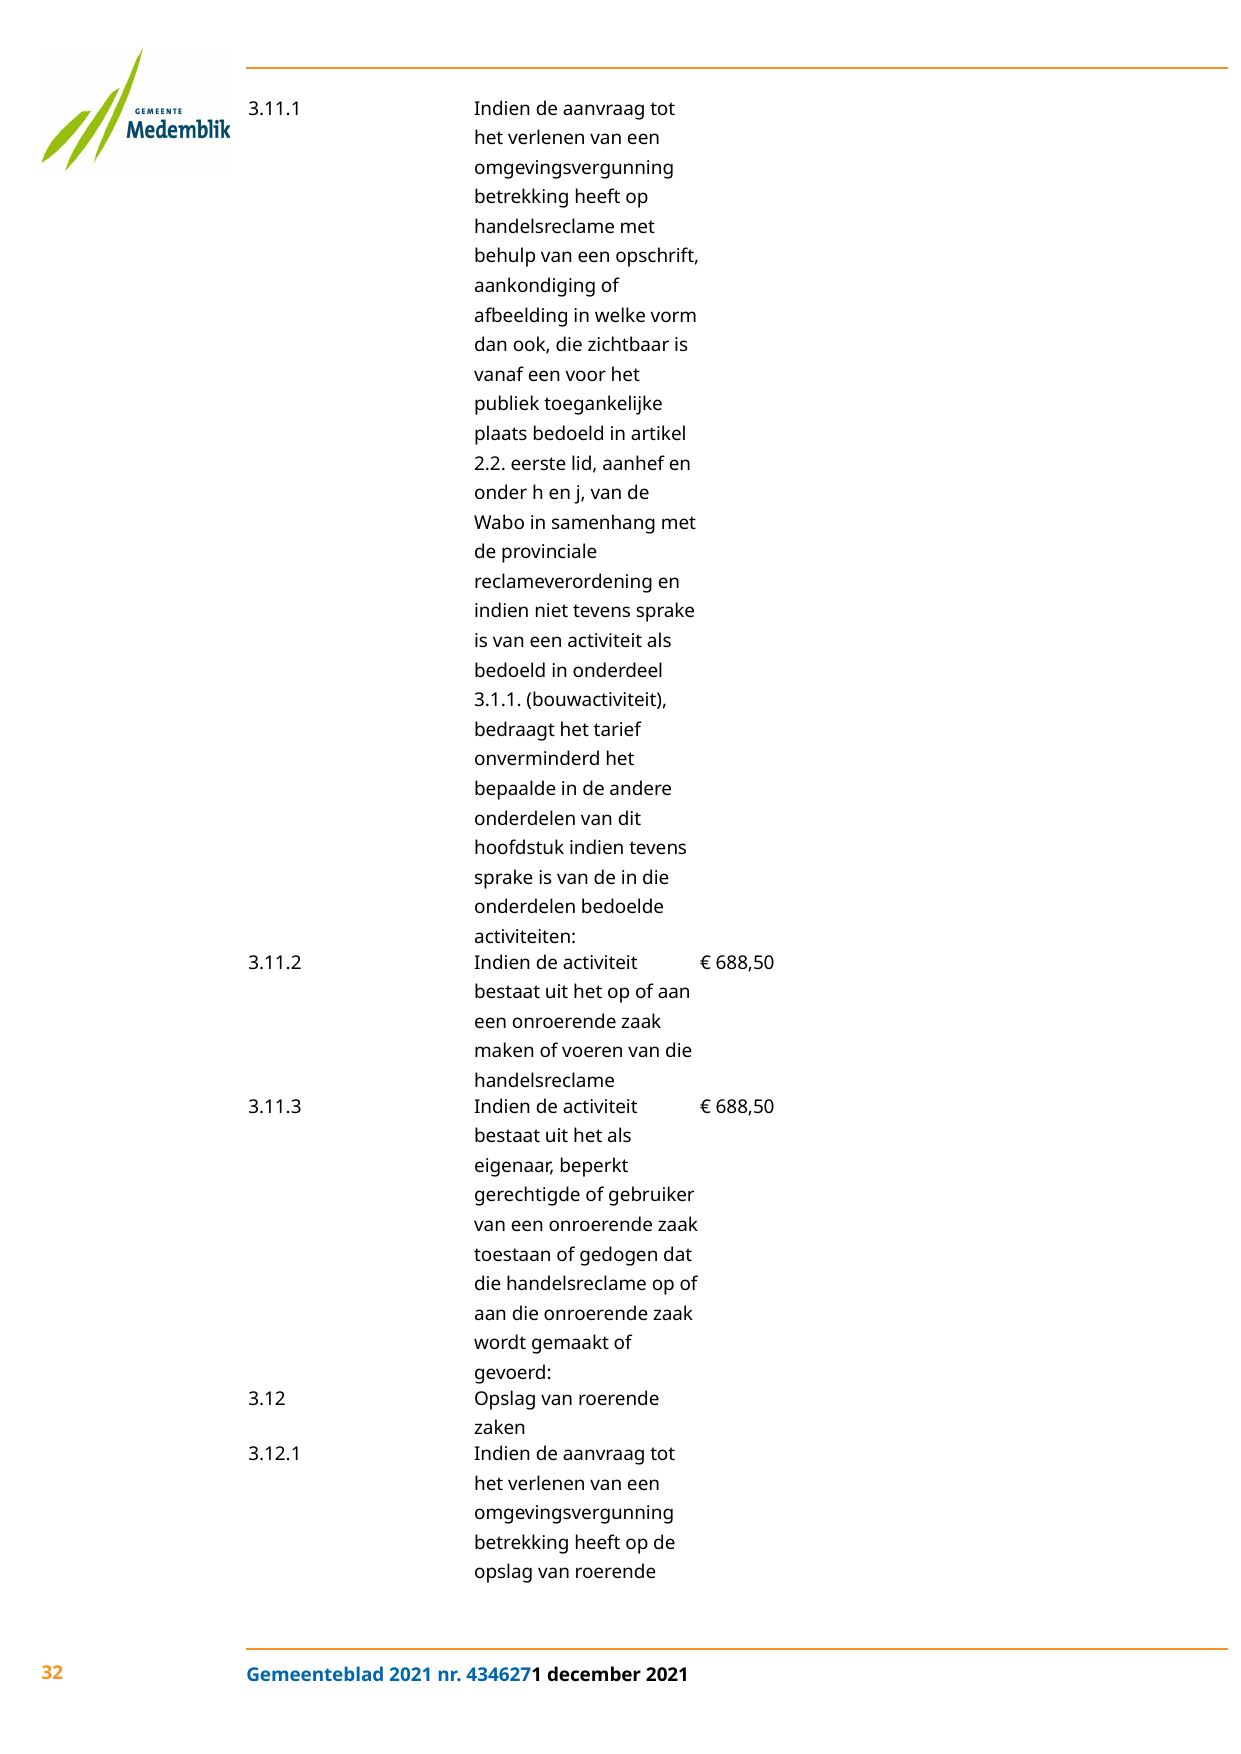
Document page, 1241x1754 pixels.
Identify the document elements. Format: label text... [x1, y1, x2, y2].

table_cell Indien de aanvraag tot het verlenen van een omgevingsvergunning betrekking heeft op de opslag van roerende [474, 1440, 700, 1584]
table_cell 3.11.1 [248, 95, 474, 949]
table_cell [700, 1385, 926, 1440]
picture [41, 47, 231, 172]
table_cell Indien de activiteit bestaat uit het op of aan een onroerende zaak maken of voeren van die handelsreclame [474, 949, 700, 1093]
table_cell 3.11.3 [248, 1093, 474, 1385]
table_cell Indien de aanvraag tot het verlenen van een omgevingsvergunning betrekking heeft op handelsreclame met behulp van een opschrift, aankondiging of afbeelding in welke vorm dan ook, die zichtbaar is vanaf een voor het publiek toegankelijke plaats bedoeld in artikel 2.2. eerste lid, aanhef en onder h en j, van de Wabo in samenhang met de provinciale reclameverordening en indien niet tevens sprake is van een activiteit als bedoeld in onderdeel 3.1.1. (bouwactiviteit), bedraagt het tarief onverminderd het bepaalde in de andere onderdelen van dit hoofdstuk indien tevens sprake is van de in die onderdelen bedoelde activiteiten: [474, 95, 700, 949]
table_cell € 688,50 [700, 1093, 926, 1385]
table_cell 3.12.1 [248, 1440, 474, 1584]
table_cell 3.12 [248, 1385, 474, 1440]
table_cell [700, 1440, 926, 1584]
table_cell [926, 1440, 1152, 1584]
table_cell 3.11.2 [248, 949, 474, 1093]
table_cell Indien de activiteit bestaat uit het als eigenaar, beperkt gerechtigde of gebruiker van een onroerende zaak toestaan of gedogen dat die handelsreclame op of aan die onroerende zaak wordt gemaakt of gevoerd: [474, 1093, 700, 1385]
table_cell [926, 949, 1152, 1093]
table_cell [926, 95, 1152, 949]
table_cell [926, 1385, 1152, 1440]
table_cell [700, 95, 926, 949]
table_cell [926, 1093, 1152, 1385]
table_cell € 688,50 [700, 949, 926, 1093]
table_cell Opslag van roerende zaken [474, 1385, 700, 1440]
